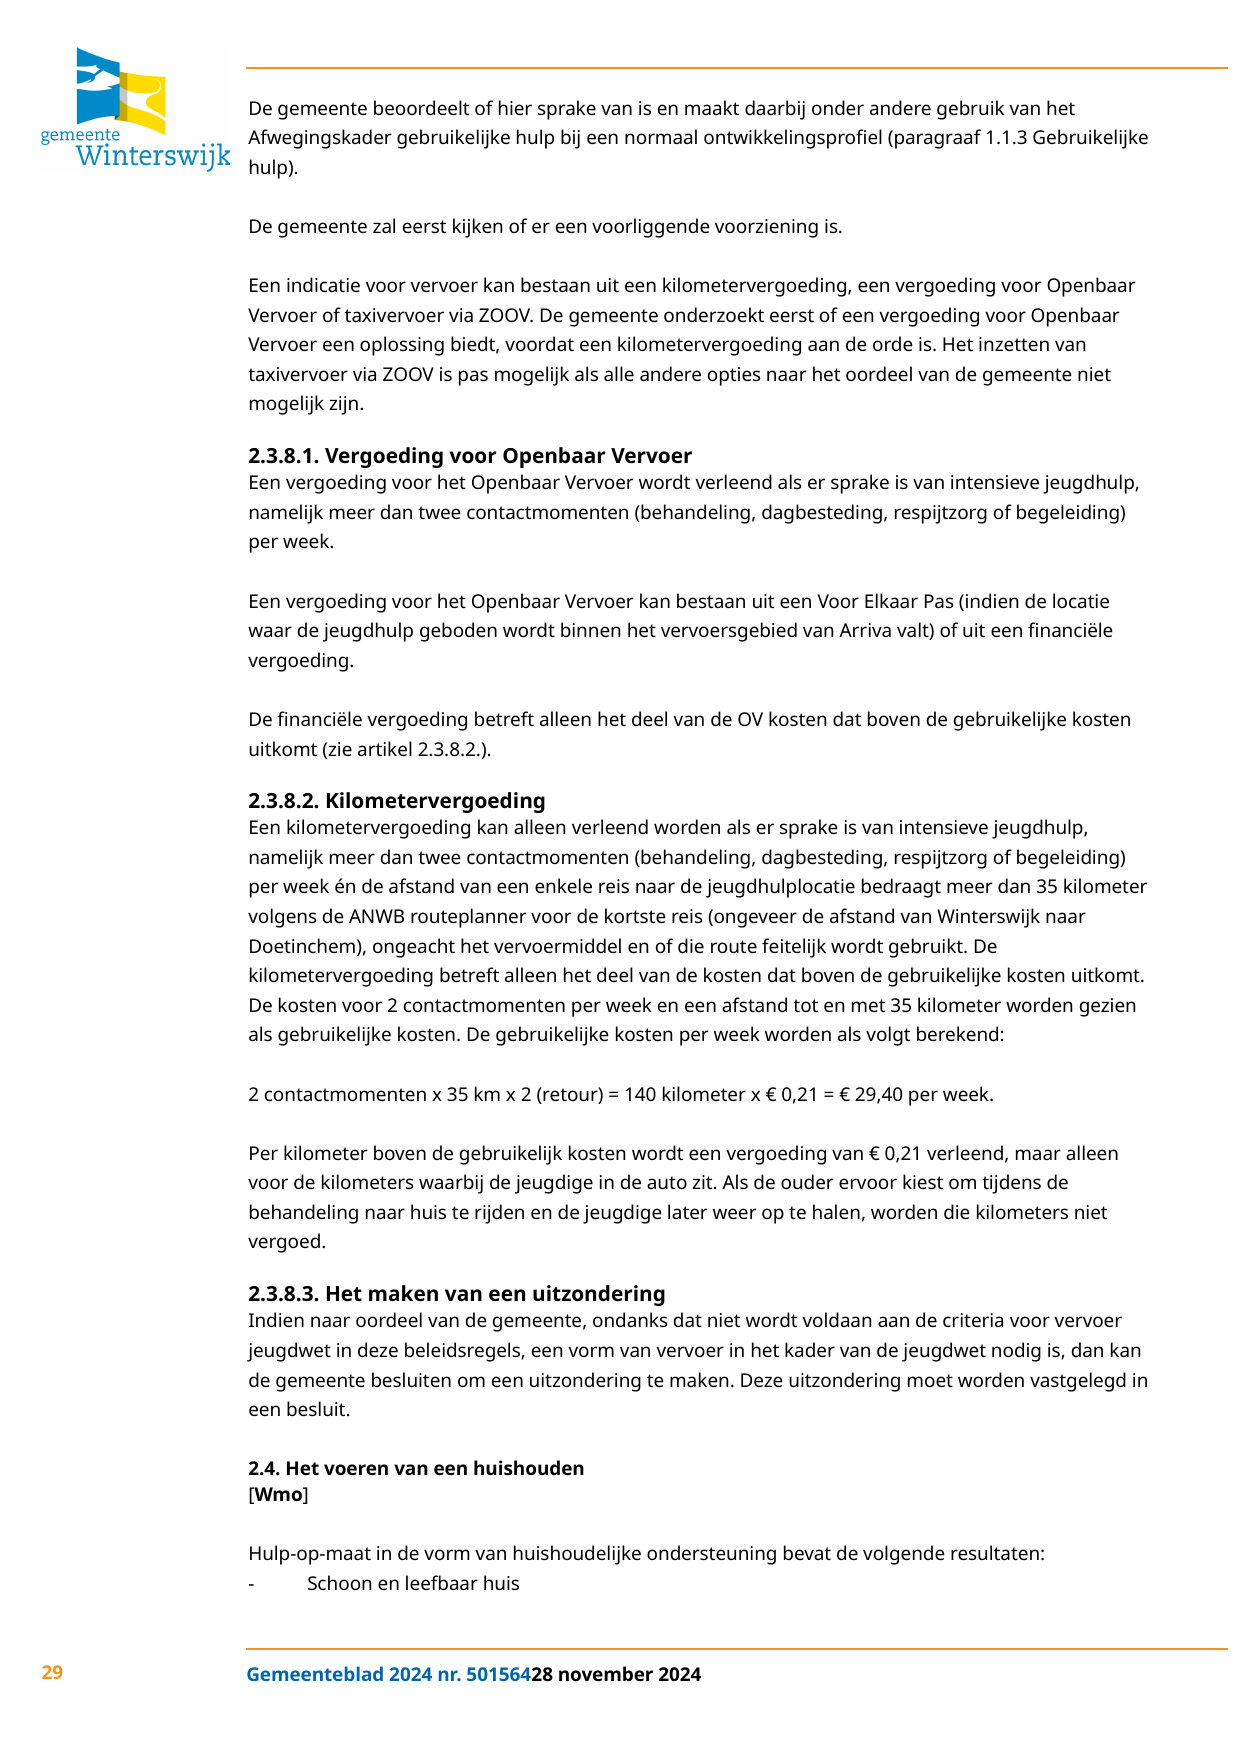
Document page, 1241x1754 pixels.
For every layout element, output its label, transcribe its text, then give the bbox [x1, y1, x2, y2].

text De financiële vergoeding betreft alleen het deel van de OV kosten dat boven de gebruikelijke kosten uitkomt (zie artikel 2.3.8.2.). [248, 706, 1152, 761]
text Een vergoeding voor het Openbaar Vervoer wordt verleend als er sprake is van intensieve jeugdhulp, namelijk meer dan twee contactmomenten (behandeling, dagbesteding, respijtzorg of begeleiding) per week. [248, 469, 1152, 554]
text 2.3.8.1. Vergoeding voor Openbaar Vervoer [248, 441, 1152, 469]
text Een kilometervergoeding kan alleen verleend worden als er sprake is van intensieve jeugdhulp, namelijk meer dan twee contactmomenten (behandeling, dagbesteding, respijtzorg of begeleiding) per week én de afstand van een enkele reis naar de jeugdhulplocatie bedraagt meer dan 35 kilometer volgens de ANWB routeplanner voor de kortste reis (ongeveer de afstand van Winterswijk naar Doetinchem), ongeacht het vervoermiddel en of die route feitelijk wordt gebruikt. De kilometervergoeding betreft alleen het deel van de kosten dat boven de gebruikelijke kosten uitkomt. De kosten voor 2 contactmomenten per week en een afstand tot en met 35 kilometer worden gezien als gebruikelijke kosten. De gebruikelijke kosten per week worden als volgt berekend: [248, 814, 1152, 1047]
list Schoon en leefbaar huis [248, 1570, 1152, 1596]
text Indien naar oordeel van de gemeente, ondanks dat niet wordt voldaan aan de criteria voor vervoer jeugdwet in deze beleidsregels, een vorm van vervoer in het kader van de jeugdwet nodig is, dan kan de gemeente besluiten om een uitzondering te maken. Deze uitzondering moet worden vastgelegd in een besluit. [248, 1308, 1152, 1422]
text De gemeente zal eerst kijken of er een voorliggende voorziening is. [248, 213, 1152, 239]
text 2.4. Het voeren van een huishouden [248, 1456, 1152, 1481]
text [Wmo] [248, 1481, 1152, 1507]
text Een vergoeding voor het Openbaar Vervoer kan bestaan uit een Voor Elkaar Pas (indien de locatie waar de jeugdhulp geboden wordt binnen het vervoersgebied van Arriva valt) of uit een financiële vergoeding. [248, 588, 1152, 673]
picture [225, 153, 231, 162]
picture [41, 47, 231, 172]
text Per kilometer boven de gebruikelijk kosten wordt een vergoeding van € 0,21 verleend, maar alleen voor de kilometers waarbij de jeugdige in de auto zit. Als de ouder ervoor kiest om tijdens de behandeling naar huis te rijden en de jeugdige later weer op te halen, worden die kilometers niet vergoed. [248, 1140, 1152, 1254]
text Een indicatie voor vervoer kan bestaan uit een kilometervergoeding, een vergoeding voor Openbaar Vervoer of taxivervoer via ZOOV. De gemeente onderzoekt eerst of een vergoeding voor Openbaar Vervoer een oplossing biedt, voordat een kilometervergoeding aan de orde is. Het inzetten van taxivervoer via ZOOV is pas mogelijk als alle andere opties naar het oordeel van de gemeente niet mogelijk zijn. [248, 272, 1152, 416]
text 2.3.8.3. Het maken van een uitzondering [248, 1279, 1152, 1308]
text 2.3.8.2. Kilometervergoeding [248, 786, 1152, 814]
text 2 contactmomenten x 35 km x 2 (retour) = 140 kilometer x € 0,21 = € 29,40 per week. [248, 1081, 1152, 1107]
text Hulp-op-maat in de vorm van huishoudelijke ondersteuning bevat de volgende resultaten: [248, 1540, 1152, 1566]
text De gemeente beoordeelt of hier sprake van is en maakt daarbij onder andere gebruik van het Afwegingskader gebruikelijke hulp bij een normaal ontwikkelingsprofiel (paragraaf 1.1.3 Gebruikelijke hulp). [248, 95, 1152, 180]
